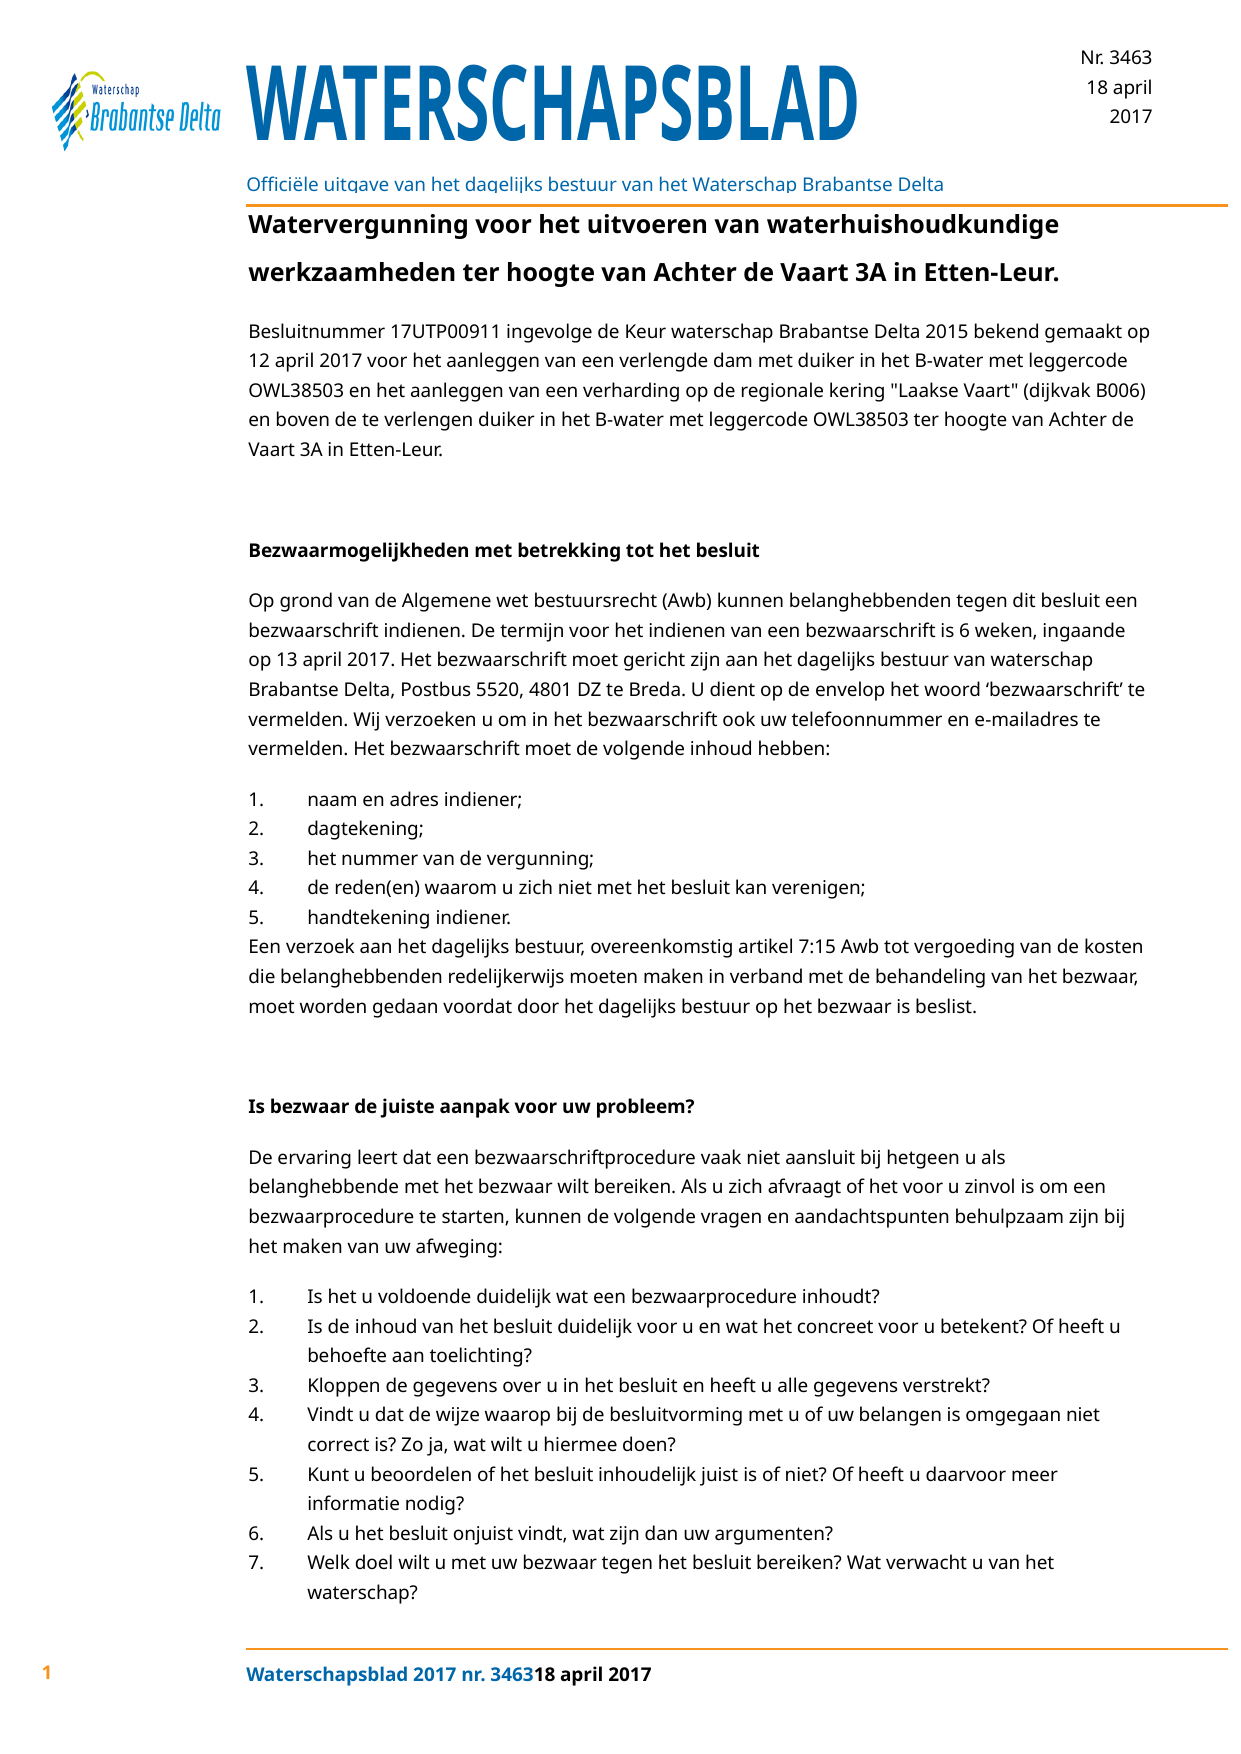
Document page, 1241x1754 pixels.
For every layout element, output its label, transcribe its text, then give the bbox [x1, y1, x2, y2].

list Is de inhoud van het besluit duidelijk voor u en wat het concreet voor u betekent? Of heeft u behoefte aan toelichting? [248, 1313, 1152, 1368]
text Bezwaarmogelijkheden met betrekking tot het besluit [248, 537, 1152, 563]
list de reden(en) waarom u zich niet met het besluit kan verenigen; [248, 874, 1152, 900]
picture [41, 47, 231, 172]
text Op grond van de Algemene wet bestuursrecht (Awb) kunnen belanghebbenden tegen dit besluit een bezwaarschrift indienen. De termijn voor het indienen van een bezwaarschrift is 6 weken, ingaande op 13 april 2017. Het bezwaarschrift moet gericht zijn aan het dagelijks bestuur van waterschap Brabantse Delta, Postbus 5520, 4801 DZ te Breda. U dient op de envelop het woord ‘bezwaarschrift’ te vermelden. Wij verzoeken u om in het bezwaarschrift ook uw telefoonnummer en e‑mailadres te vermelden. Het bezwaarschrift moet de volgende inhoud hebben: [248, 587, 1152, 761]
list Kloppen de gegevens over u in het besluit en heeft u alle gegevens verstrekt? [248, 1372, 1152, 1398]
text De ervaring leert dat een bezwaarschriftprocedure vaak niet aansluit bij hetgeen u als belanghebbende met het bezwaar wilt bereiken. Als u zich afvraagt of het voor u zinvol is om een bezwaarprocedure te starten, kunnen de volgende vragen en aandachtspunten behulpzaam zijn bij het maken van uw afweging: [248, 1144, 1152, 1259]
list Kunt u beoordelen of het besluit inhoudelijk juist is of niet? Of heeft u daarvoor meer informatie nodig? [248, 1461, 1152, 1516]
list handtekening indiener. [248, 904, 1152, 930]
text Een verzoek aan het dagelijks bestuur, overeenkomstig artikel 7:15 Awb tot vergoeding van de kosten die belanghebbenden redelijkerwijs moeten maken in verband met de behandeling van het bezwaar, moet worden gedaan voordat door het dagelijks bestuur op het bezwaar is beslist. [248, 934, 1152, 1019]
text Watervergunning voor het uitvoeren van waterhuishoudkundige werkzaamheden ter hoogte van Achter de Vaart 3A in Etten-Leur. [248, 207, 1152, 288]
list Vindt u dat de wijze waarop bij de besluitvorming met u of uw belangen is omgegaan niet correct is? Zo ja, wat wilt u hiermee doen? [248, 1402, 1152, 1457]
list naam en adres indiener; [248, 786, 1152, 812]
list Is het u voldoende duidelijk wat een bezwaarprocedure inhoudt? [248, 1283, 1152, 1309]
list dagtekening; [248, 815, 1152, 841]
text Besluitnummer 17UTP00911 ingevolge de Keur waterschap Brabantse Delta 2015 bekend gemaakt op 12 april 2017 voor het aanleggen van een verlengde dam met duiker in het B-water met leggercode OWL38503 en het aanleggen van een verharding op de regionale kering "Laakse Vaart" (dijkvak B006) en boven de te verlengen duiker in het B-water met leggercode OWL38503 ter hoogte van Achter de Vaart 3A in Etten-Leur. [248, 318, 1152, 462]
text Is bezwaar de juiste aanpak voor uw probleem? [248, 1094, 1152, 1119]
list Als u het besluit onjuist vindt, wat zijn dan uw argumenten? [248, 1520, 1152, 1546]
list het nummer van de vergunning; [248, 845, 1152, 871]
list Welk doel wilt u met uw bezwaar tegen het besluit bereiken? Wat verwacht u van het waterschap? [248, 1549, 1152, 1605]
